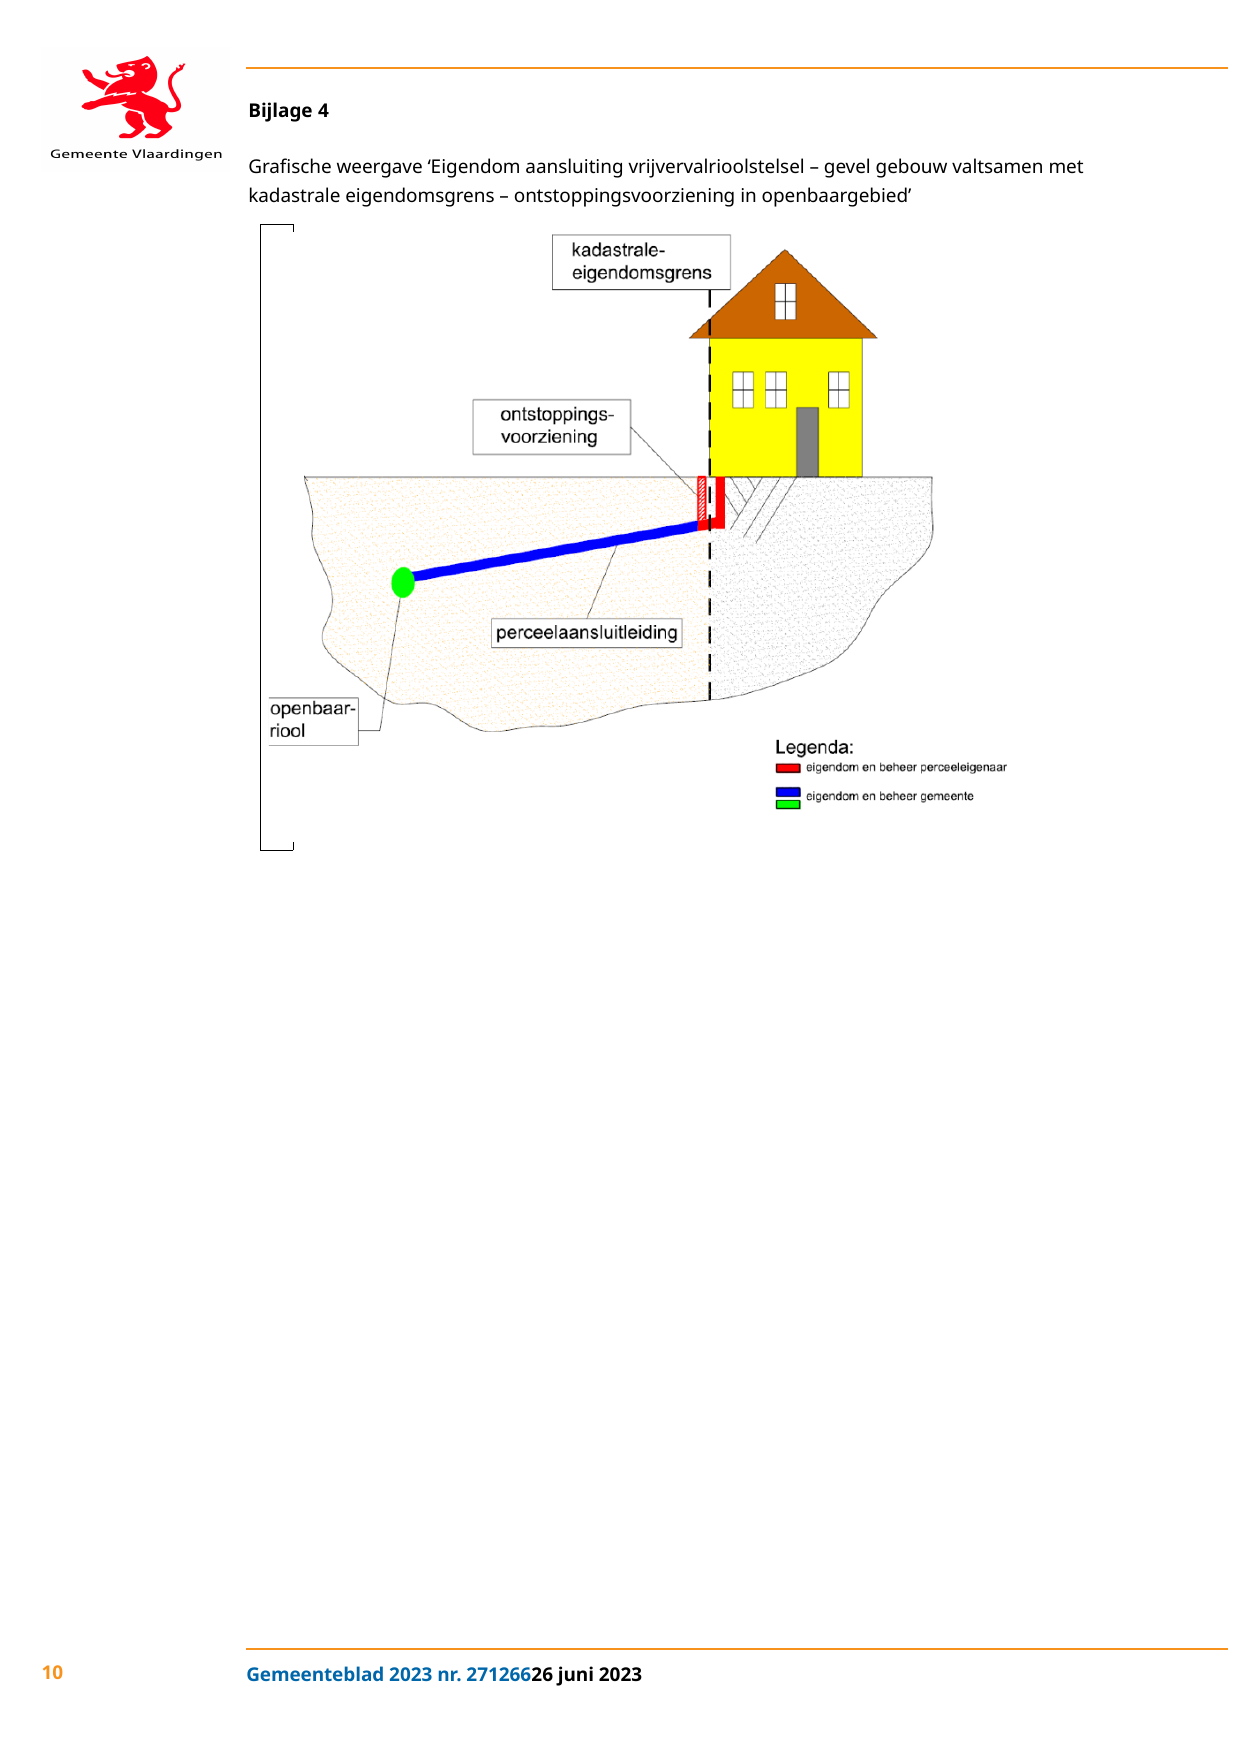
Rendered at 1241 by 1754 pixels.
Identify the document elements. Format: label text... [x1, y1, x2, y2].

text Bijlage 4 [248, 95, 1152, 123]
picture [268, 232, 1008, 842]
picture [41, 47, 231, 172]
text Grafische weergave ‘Eigendom aansluiting vrijvervalrioolstelsel – gevel gebouw valtsamen met kadastrale eigendomsgrens – ontstoppingsvoorziening in openbaargebied’ [248, 153, 1152, 208]
